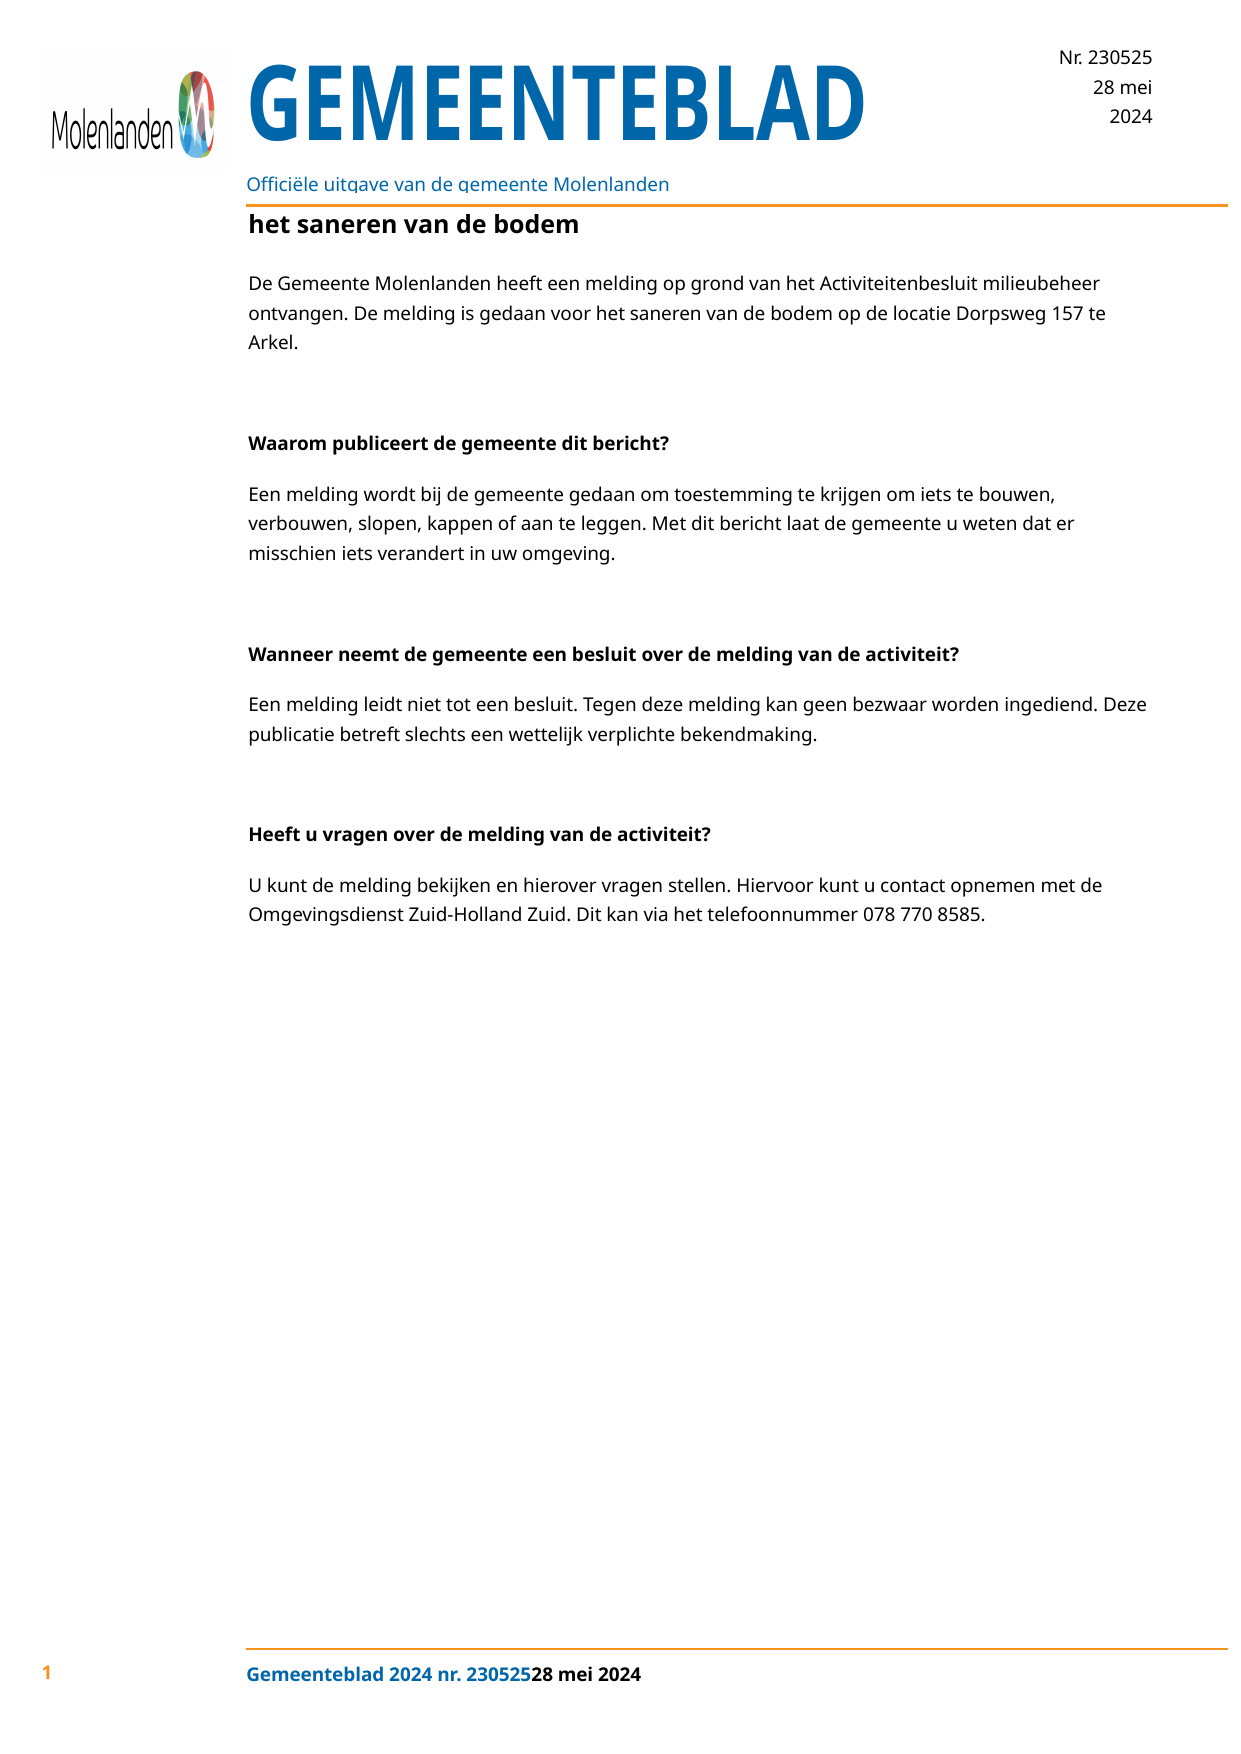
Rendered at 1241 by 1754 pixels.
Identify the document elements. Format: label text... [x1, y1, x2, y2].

picture [41, 47, 231, 172]
text Heeft u vragen over de melding van de activiteit? [248, 822, 1152, 847]
text Een melding wordt bij de gemeente gedaan om toestemming te krijgen om iets te bouwen, verbouwen, slopen, kappen of aan te leggen. Met dit bericht laat de gemeente u weten dat er misschien iets verandert in uw omgeving. [248, 481, 1152, 566]
text De Gemeente Molenlanden heeft een melding op grond van het Activiteitenbesluit milieubeheer ontvangen. De melding is gedaan voor het saneren van de bodem op de locatie Dorpsweg 157 te Arkel. [248, 270, 1152, 355]
text Een melding leidt niet tot een besluit. Tegen deze melding kan geen bezwaar worden ingediend. Deze publicatie betreft slechts een wettelijk verplichte bekendmaking. [248, 691, 1152, 746]
text Wanneer neemt de gemeente een besluit over de melding van de activiteit? [248, 641, 1152, 666]
text Waarom publiceert de gemeente dit bericht? [248, 430, 1152, 456]
text U kunt de melding bekijken en hierover vragen stellen. Hiervoor kunt u contact opnemen met de Omgevingsdienst Zuid-Holland Zuid. Dit kan via het telefoonnummer 078 770 8585. [248, 872, 1152, 927]
text het saneren van de bodem [248, 207, 1152, 241]
